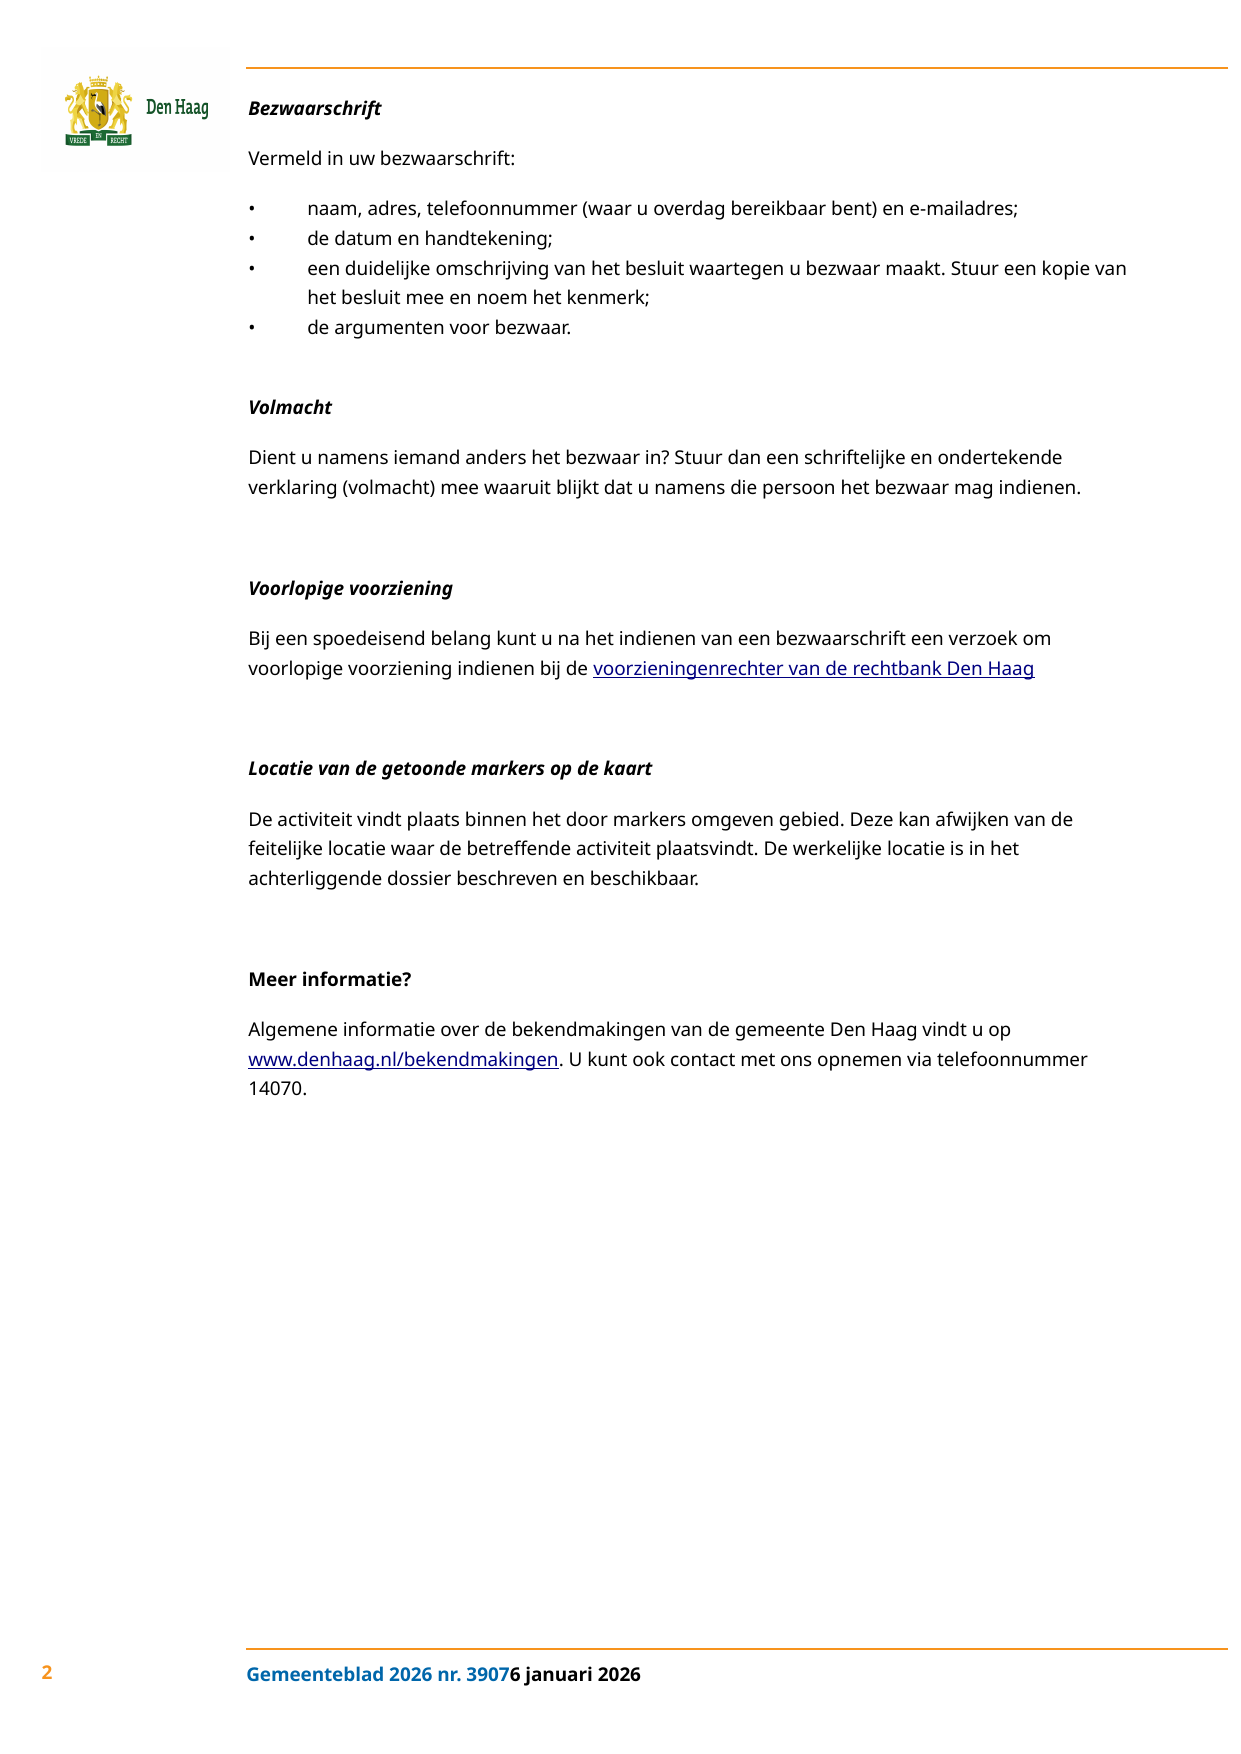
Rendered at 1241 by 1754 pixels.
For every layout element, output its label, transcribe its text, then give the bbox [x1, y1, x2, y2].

list een duidelijke omschrijving van het besluit waartegen u bezwaar maakt. Stuur een kopie van het besluit mee en noem het kenmerk; [248, 255, 1152, 310]
text Volmacht [248, 394, 1152, 420]
text Vermeld in uw bezwaarschrift: [248, 145, 1152, 171]
picture [41, 47, 231, 172]
text Algemene informatie over de bekendmakingen van de gemeente Den Haag vindt u op www.denhaag.nl/bekendmakingen. U kunt ook contact met ons opnemen via telefoonnummer 14070. [248, 1016, 1152, 1101]
text Meer informatie? [248, 966, 1152, 992]
list naam, adres, telefoonnummer (waar u overdag bereikbaar bent) en e-mailadres; [248, 196, 1152, 221]
text Dient u namens iemand anders het bezwaar in? Stuur dan een schriftelijke en ondertekende verklaring (volmacht) mee waaruit blijkt dat u namens die persoon het bezwaar mag indienen. [248, 444, 1152, 500]
text Bij een spoedeisend belang kunt u na het indienen van een bezwaarschrift een verzoek om voorlopige voorziening indienen bij de voorzieningenrechter van de rechtbank Den Haag [248, 625, 1152, 681]
text Locatie van de getoonde markers op de kaart [248, 756, 1152, 781]
list de argumenten voor bezwaar. [248, 314, 1152, 340]
list de datum en handtekening; [248, 225, 1152, 251]
text Voorlopige voorziening [248, 575, 1152, 601]
text De activiteit vindt plaats binnen het door markers omgeven gebied. Deze kan afwijken van de feitelijke locatie waar de betreffende activiteit plaatsvindt. De werkelijke locatie is in het achterliggende dossier beschreven en beschikbaar. [248, 806, 1152, 891]
text Bezwaarschrift [248, 95, 1152, 121]
